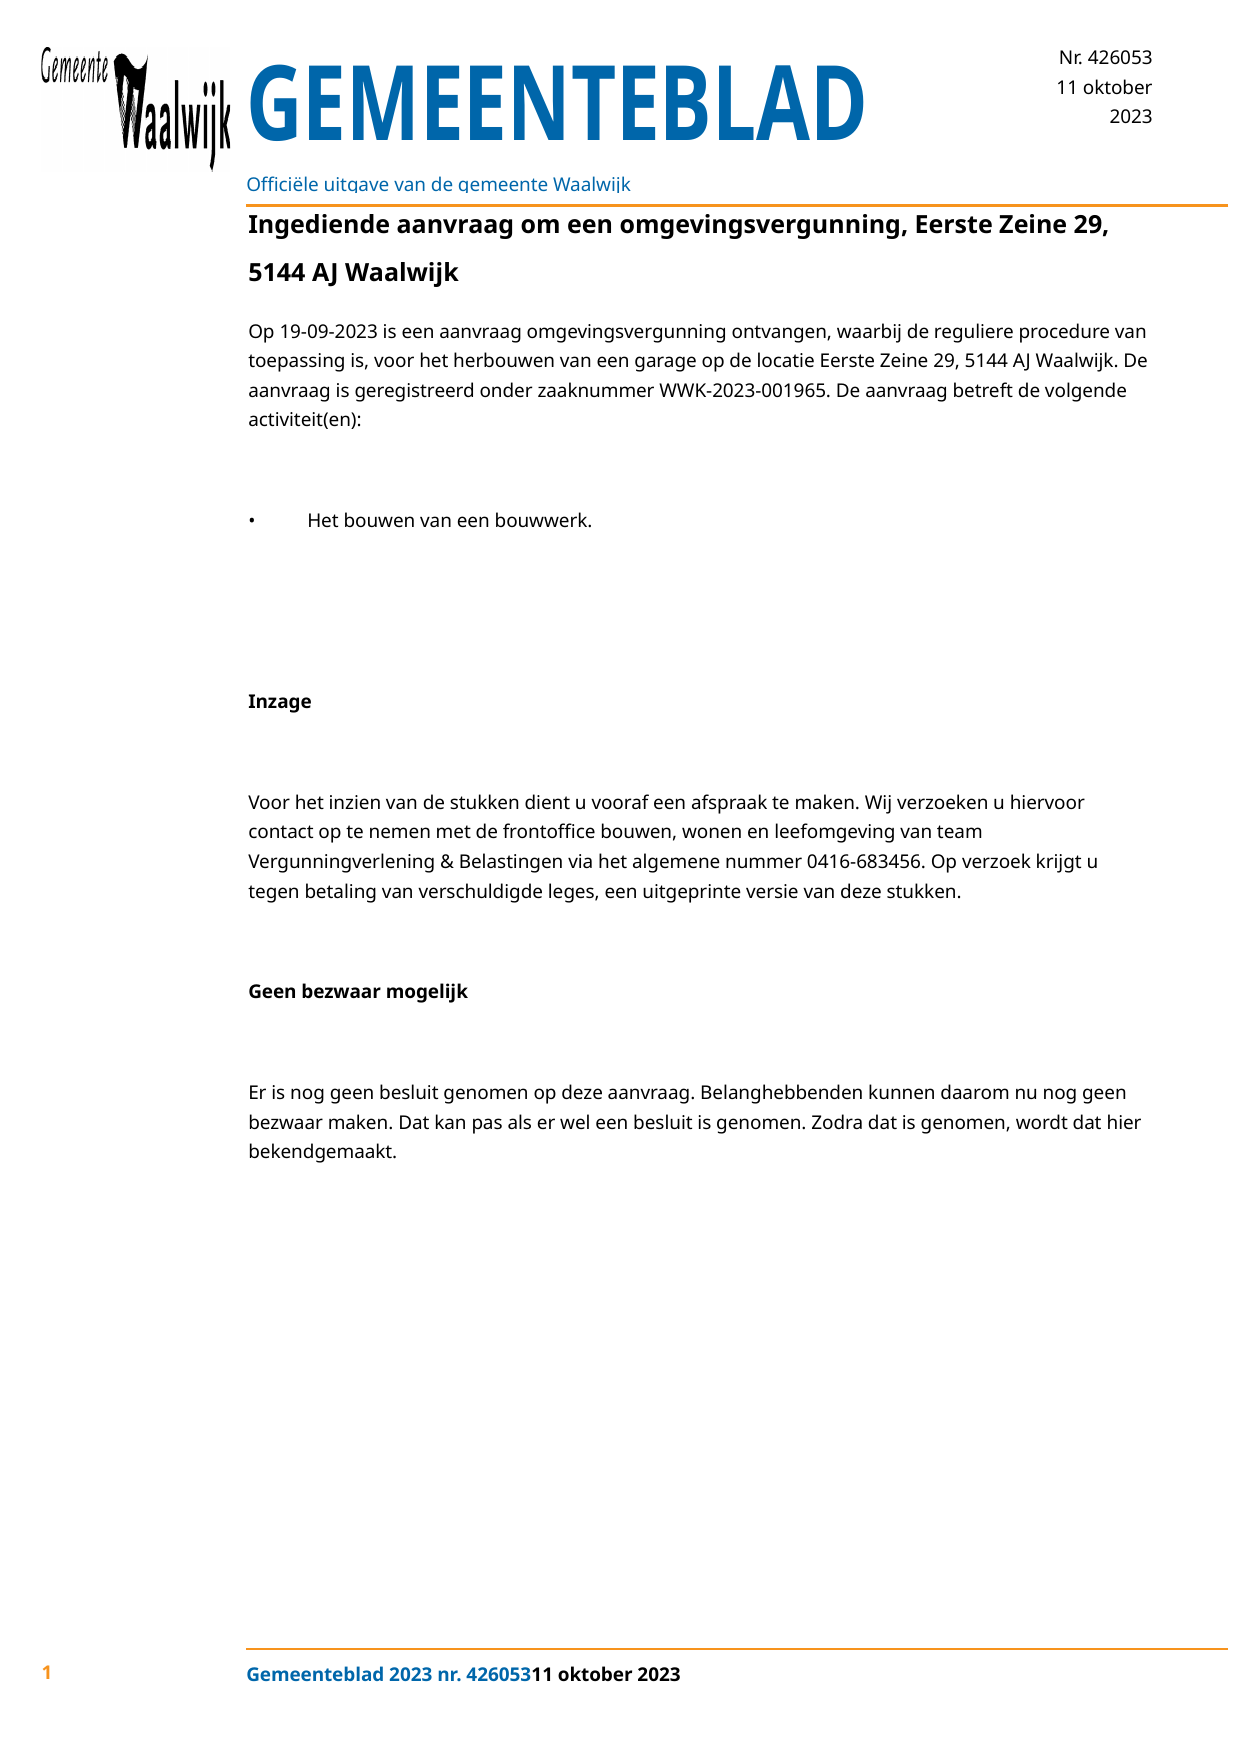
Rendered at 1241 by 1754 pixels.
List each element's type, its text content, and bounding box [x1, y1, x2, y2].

text Ingediende aanvraag om een omgevingsvergunning, Eerste Zeine 29, 5144 AJ Waalwijk [248, 207, 1152, 288]
text Op 19-09-2023 is een aanvraag omgevingsvergunning ontvangen, waarbij de reguliere procedure van toepassing is, voor het herbouwen van een garage op de locatie Eerste Zeine 29, 5144 AJ Waalwijk. De aanvraag is geregistreerd onder zaaknummer WWK-2023-001965. De aanvraag betreft de volgende activiteit(en): [248, 318, 1152, 432]
text Inzage [248, 688, 1152, 714]
text Er is nog geen besluit genomen op deze aanvraag. Belanghebbenden kunnen daarom nu nog geen bezwaar maken. Dat kan pas als er wel een besluit is genomen. Zodra dat is genomen, wordt dat hier bekendgemaakt. [248, 1079, 1152, 1164]
picture [41, 47, 231, 172]
text Voor het inzien van de stukken dient u vooraf een afspraak te maken. Wij verzoeken u hiervoor contact op te nemen met de frontoffice bouwen, wonen en leefomgeving van team Vergunningverlening & Belastingen via het algemene nummer 0416-683456. Op verzoek krijgt u tegen betaling van verschuldigde leges, een uitgeprinte versie van deze stukken. [248, 789, 1152, 904]
text Geen bezwaar mogelijk [248, 979, 1152, 1004]
list Het bouwen van een bouwwerk. [248, 507, 1152, 533]
